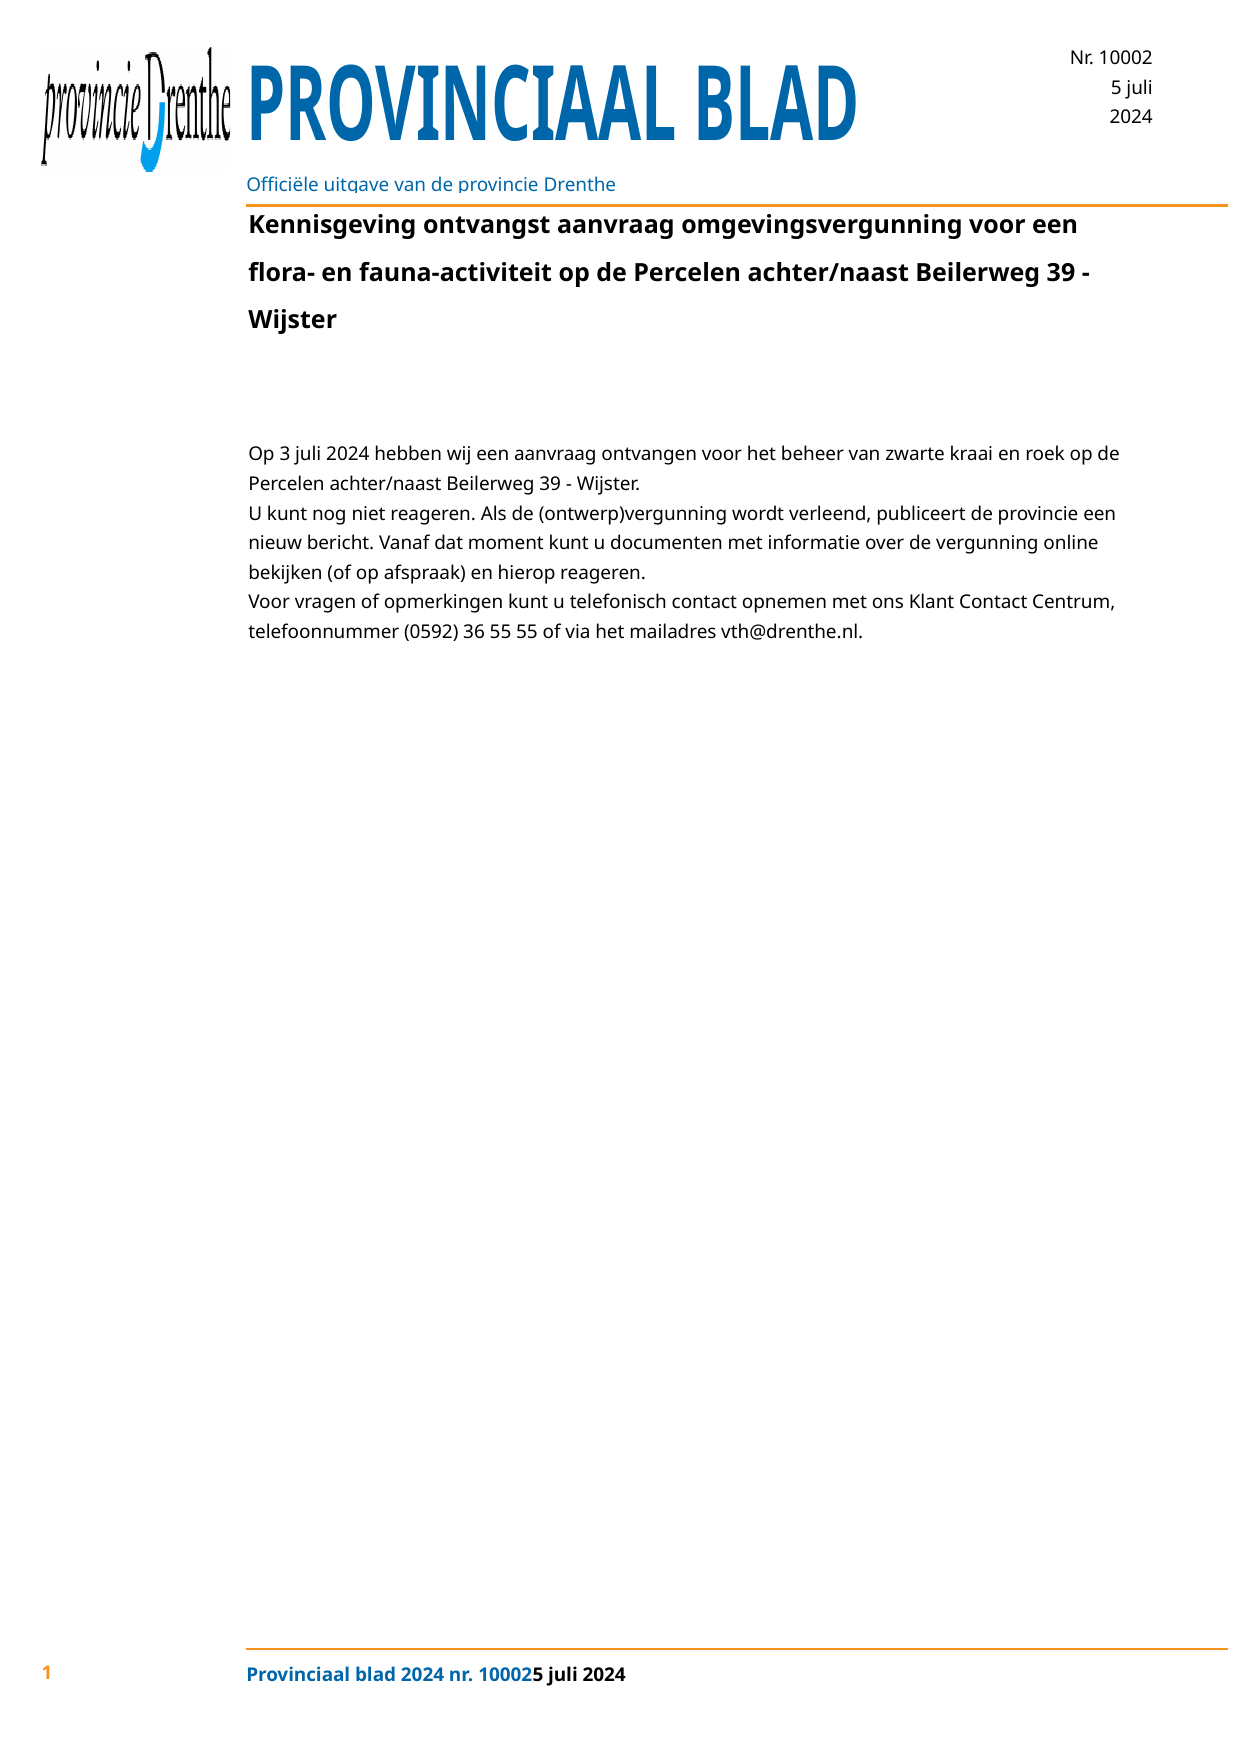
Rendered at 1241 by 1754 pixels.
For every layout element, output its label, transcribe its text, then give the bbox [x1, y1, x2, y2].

text Op 3 juli 2024 hebben wij een aanvraag ontvangen voor het beheer van zwarte kraai en roek op de Percelen achter/naast Beilerweg 39 - Wijster. [248, 441, 1152, 496]
text Voor vragen of opmerkingen kunt u telefonisch contact opnemen met ons Klant Contact Centrum, telefoonnummer (0592) 36 55 55 of via het mailadres vth@drenthe.nl. [248, 588, 1152, 644]
text Kennisgeving ontvangst aanvraag omgevingsvergunning voor een flora- en fauna-activiteit op de Percelen achter/naast Beilerweg 39 - Wijster [248, 207, 1152, 336]
picture [41, 47, 231, 172]
text U kunt nog niet reageren. Als de (ontwerp)vergunning wordt verleend, publiceert de provincie een nieuw bericht. Vanaf dat moment kunt u documenten met informatie over de vergunning online bekijken (of op afspraak) en hierop reageren. [248, 500, 1152, 584]
